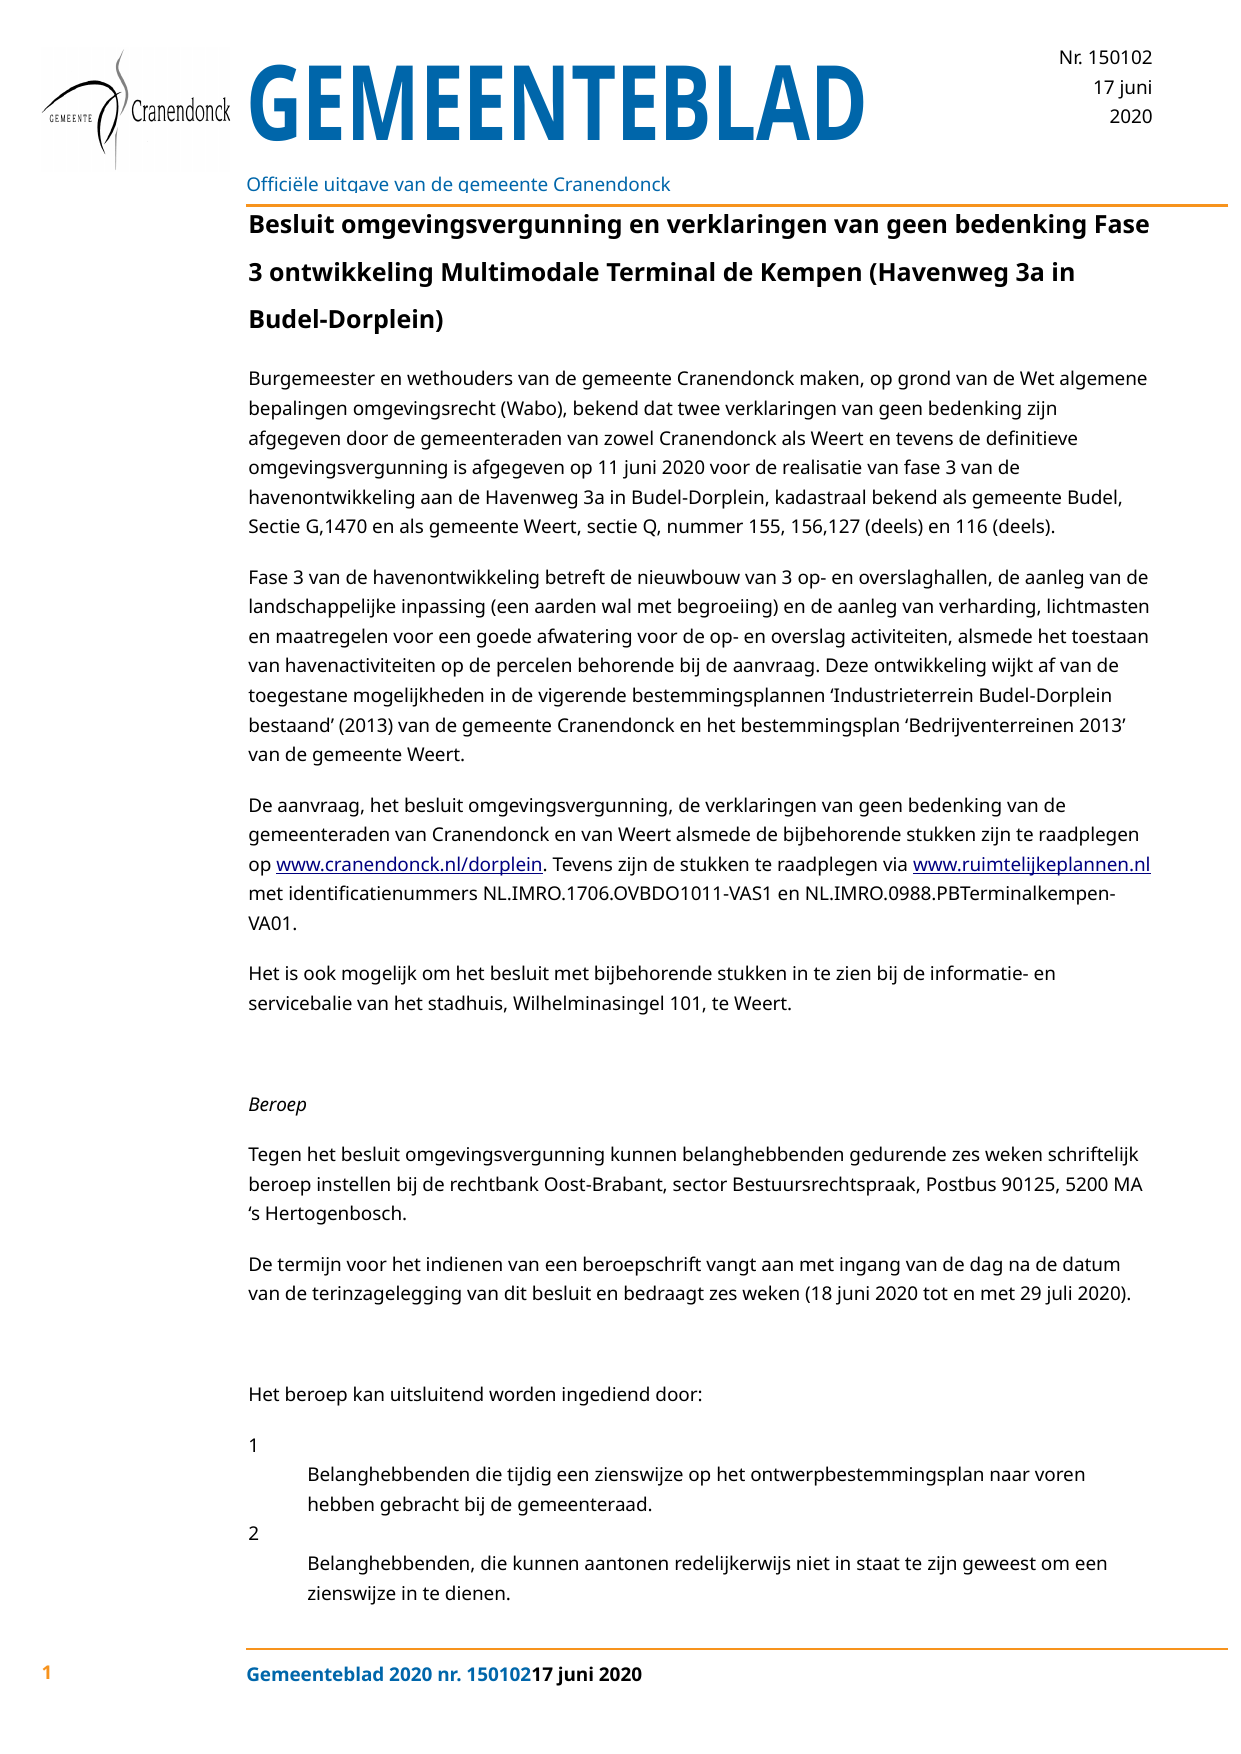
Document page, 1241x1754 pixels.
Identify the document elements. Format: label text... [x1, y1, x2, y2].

text Het beroep kan uitsluitend worden ingediend door: [248, 1381, 1152, 1407]
picture [41, 47, 231, 172]
text De aanvraag, het besluit omgevingsvergunning, de verklaringen van geen bedenking van de gemeenteraden van Cranendonck en van Weert alsmede de bijbehorende stukken zijn te raadplegen op www.cranendonck.nl/dorplein. Tevens zijn de stukken te raadplegen via www.ruimtelijkeplannen.nl met identificatienummers NL.IMRO.1706.OVBDO1011-VAS1 en NL.IMRO.0988.PBTerminalkempen-VA01. [248, 792, 1152, 936]
list Belanghebbenden die tijdig een zienswijze op het ontwerpbestemmingsplan naar voren hebben gebracht bij de gemeenteraad. [248, 1461, 1152, 1517]
text Besluit omgevingsvergunning en verklaringen van geen bedenking Fase 3 ontwikkeling Multimodale Terminal de Kempen (Havenweg 3a in Budel-Dorplein) [248, 207, 1152, 336]
text Burgemeester en wethouders van de gemeente Cranendonck maken, op grond van de Wet algemene bepalingen omgevingsrecht (Wabo), bekend dat twee verklaringen van geen bedenking zijn afgegeven door de gemeenteraden van zowel Cranendonck als Weert en tevens de definitieve omgevingsvergunning is afgegeven op 11 juni 2020 voor de realisatie van fase 3 van de havenontwikkeling aan de Havenweg 3a in Budel-Dorplein, kadastraal bekend als gemeente Budel, Sectie G,1470 en als gemeente Weert, sectie Q, nummer 155, 156,127 (deels) en 116 (deels). [248, 366, 1152, 539]
text Tegen het besluit omgevingsvergunning kunnen belanghebbenden gedurende zes weken schriftelijk beroep instellen bij de rechtbank Oost-Brabant, sector Bestuursrechtspraak, Postbus 90125, 5200 MA ‘s Hertogenbosch. [248, 1141, 1152, 1226]
text Beroep [248, 1091, 1152, 1117]
list Belanghebbenden, die kunnen aantonen redelijkerwijs niet in staat te zijn geweest om een zienswijze in te dienen. [248, 1550, 1152, 1605]
text De termijn voor het indienen van een beroepschrift vangt aan met ingang van de dag na de datum van de terinzagelegging van dit besluit en bedraagt zes weken (18 juni 2020 tot en met 29 juli 2020). [248, 1251, 1152, 1306]
text Fase 3 van de havenontwikkeling betreft de nieuwbouw van 3 op- en overslaghallen, de aanleg van de landschappelijke inpassing (een aarden wal met begroeiing) en de aanleg van verharding, lichtmasten en maatregelen voor een goede afwatering voor de op- en overslag activiteiten, alsmede het toestaan van havenactiviteiten op de percelen behorende bij de aanvraag. Deze ontwikkeling wijkt af van de toegestane mogelijkheden in de vigerende bestemmingsplannen ‘Industrieterrein Budel-Dorplein bestaand’ (2013) van de gemeente Cranendonck en het bestemmingsplan ‘Bedrijventerreinen 2013’ van de gemeente Weert. [248, 564, 1152, 767]
text Het is ook mogelijk om het besluit met bijbehorende stukken in te zien bij de informatie- en servicebalie van het stadhuis, Wilhelminasingel 101, te Weert. [248, 961, 1152, 1016]
